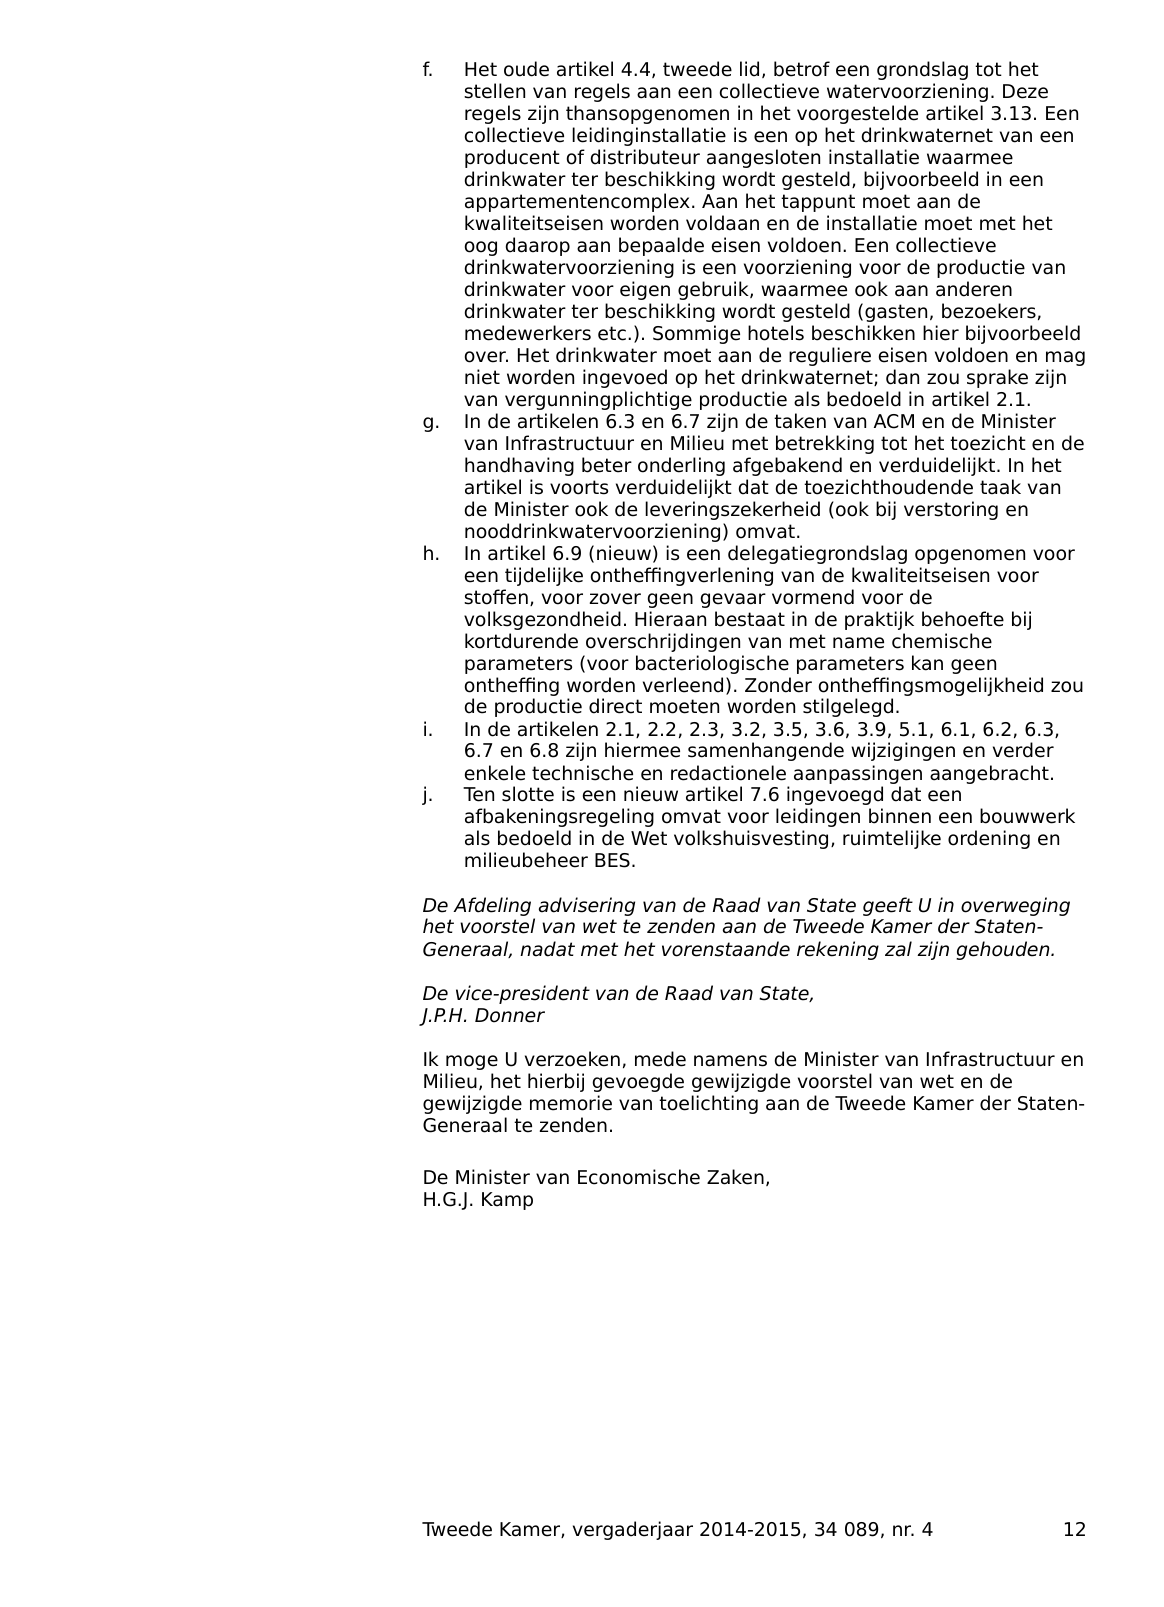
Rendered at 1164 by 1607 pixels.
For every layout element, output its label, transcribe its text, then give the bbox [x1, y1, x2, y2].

text i. In de artikelen 2.1, 2.2, 2.3, 3.2, 3.5, 3.6, 3.9, 5.1, 6.1, 6.2, 6.3, 6.7 en 6.8 zijn hiermee samenhangende wijzigingen en verder enkele technische en redactionele aanpassingen aangebracht. [422, 718, 1087, 784]
text De Minister van Economische Zaken, H.G.J. Kamp [422, 1167, 1087, 1211]
text h. In artikel 6.9 (nieuw) is een delegatiegrondslag opgenomen voor een tijdelijke ontheffingverlening van de kwaliteitseisen voor stoffen, voor zover geen gevaar vormend voor de volksgezondheid. Hieraan bestaat in de praktijk behoefte bij kortdurende overschrijdingen van met name chemische parameters (voor bacteriologische parameters kan geen ontheffing worden verleend). Zonder ontheffingsmogelijkheid zou de productie direct moeten worden stilgelegd. [422, 543, 1087, 718]
text J.P.H. Donner [422, 1004, 1087, 1027]
text j. Ten slotte is een nieuw artikel 7.6 ingevoegd dat een afbakeningsregeling omvat voor leidingen binnen een bouwwerk als bedoeld in de Wet volkshuisvesting, ruimtelijke ordening en milieubeheer BES. [422, 784, 1087, 872]
text f. Het oude artikel 4.4, tweede lid, betrof een grondslag tot het stellen van regels aan een collectieve watervoorziening. Deze regels zijn thansopgenomen in het voorgestelde artikel 3.13. Een collectieve leidinginstallatie is een op het drinkwaternet van een producent of distributeur aangesloten installatie waarmee drinkwater ter beschikking wordt gesteld, bijvoorbeeld in een appartementencomplex. Aan het tappunt moet aan de kwaliteitseisen worden voldaan en de installatie moet met het oog daarop aan bepaalde eisen voldoen. Een collectieve drinkwatervoorziening is een voorziening voor de productie van drinkwater voor eigen gebruik, waarmee ook aan anderen drinkwater ter beschikking wordt gesteld (gasten, bezoekers, medewerkers etc.). Sommige hotels beschikken hier bijvoorbeeld over. Het drinkwater moet aan de reguliere eisen voldoen en mag niet worden ingevoed op het drinkwaternet; dan zou sprake zijn van vergunningplichtige productie als bedoeld in artikel 2.1. [422, 59, 1087, 411]
text g. In de artikelen 6.3 en 6.7 zijn de taken van ACM en de Minister van Infrastructuur en Milieu met betrekking tot het toezicht en de handhaving beter onderling afgebakend en verduidelijkt. In het artikel is voorts verduidelijkt dat de toezichthoudende taak van de Minister ook de leveringszekerheid (ook bij verstoring en nooddrinkwatervoorziening) omvat. [422, 411, 1087, 543]
text Ik moge U verzoeken, mede namens de Minister van Infrastructuur en Milieu, het hierbij gevoegde gewijzigde voorstel van wet en de gewijzigde memorie van toelichting aan de Tweede Kamer der Staten-Generaal te zenden. [422, 1049, 1087, 1137]
text De vice-president van de Raad van State, [422, 983, 1087, 1004]
text De Afdeling advisering van de Raad van State geeft U in overweging het voorstel van wet te zenden aan de Tweede Kamer der Staten-Generaal, nadat met het vorenstaande rekening zal zijn gehouden. [422, 894, 1087, 960]
